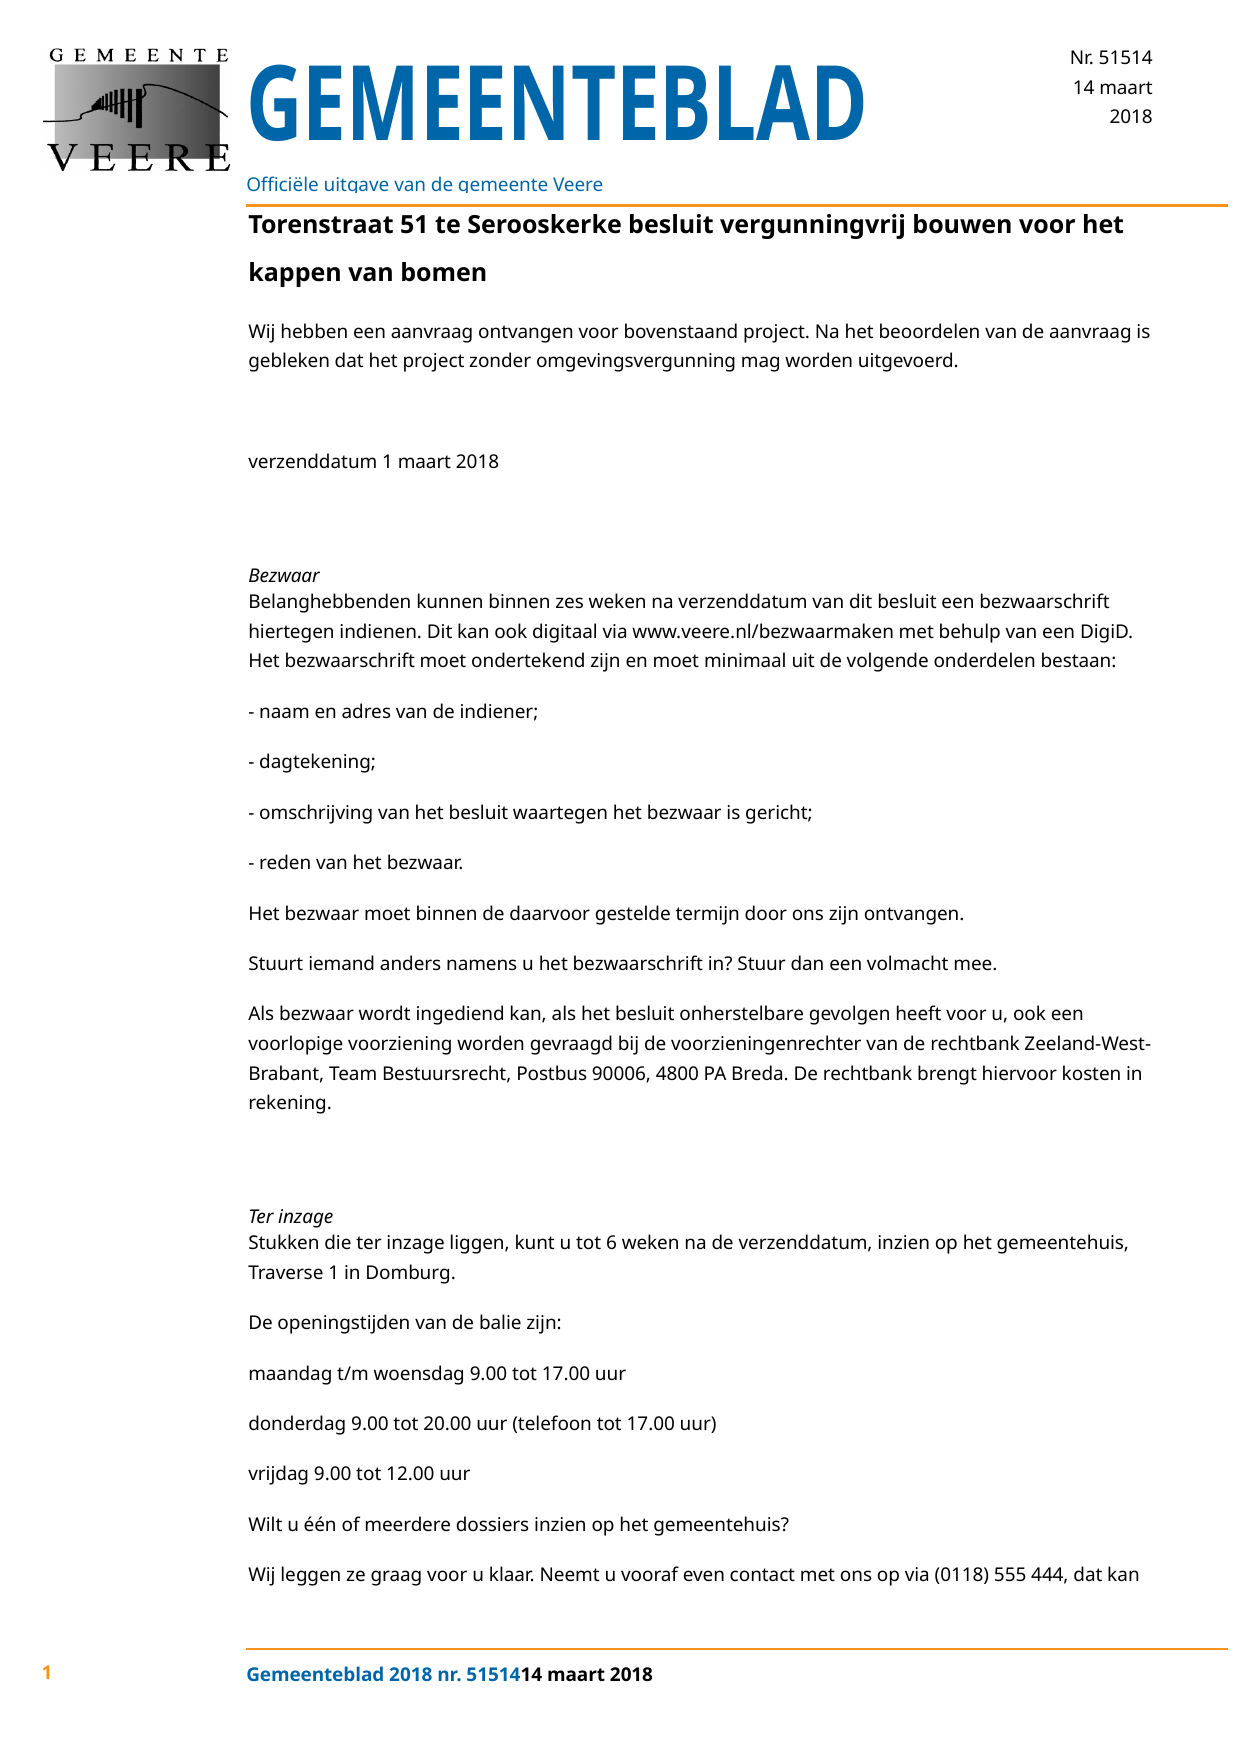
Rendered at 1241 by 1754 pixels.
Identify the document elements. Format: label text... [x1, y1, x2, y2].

text - omschrijving van het besluit waartegen het bezwaar is gericht; [248, 799, 1152, 824]
text donderdag 9.00 tot 20.00 uur (telefoon tot 17.00 uur) [248, 1410, 1152, 1436]
text - dagtekening; [248, 748, 1152, 774]
text Bezwaar [248, 563, 1152, 588]
picture [41, 47, 231, 172]
text Ter inzage [248, 1204, 1152, 1229]
text Wij hebben een aanvraag ontvangen voor bovenstaand project. Na het beoordelen van de aanvraag is gebleken dat het project zonder omgevingsvergunning mag worden uitgevoerd. [248, 318, 1152, 373]
text Stuurt iemand anders namens u het bezwaarschrift in? Stuur dan een volmacht mee. [248, 950, 1152, 976]
text Wij leggen ze graag voor u klaar. Neemt u vooraf even contact met ons op via (0118) 555 444, dat kan [248, 1561, 1152, 1587]
text Stukken die ter inzage liggen, kunt u tot 6 weken na de verzenddatum, inzien op het gemeentehuis, Traverse 1 in Domburg. [248, 1229, 1152, 1285]
text De openingstijden van de balie zijn: [248, 1309, 1152, 1335]
text maandag t/m woensdag 9.00 tot 17.00 uur [248, 1360, 1152, 1386]
text Wilt u één of meerdere dossiers inzien op het gemeentehuis? [248, 1511, 1152, 1537]
text - reden van het bezwaar. [248, 849, 1152, 875]
text Het bezwaar moet binnen de daarvoor gestelde termijn door ons zijn ontvangen. [248, 900, 1152, 925]
text verzenddatum 1 maart 2018 [248, 448, 1152, 474]
text Als bezwaar wordt ingediend kan, als het besluit onherstelbare gevolgen heeft voor u, ook een voorlopige voorziening worden gevraagd bij de voorzieningenrechter van de rechtbank Zeeland-West-Brabant, Team Bestuursrecht, Postbus 90006, 4800 PA Breda. De rechtbank brengt hiervoor kosten in rekening. [248, 1001, 1152, 1115]
text Torenstraat 51 te Serooskerke besluit vergunningvrij bouwen voor het kappen van bomen [248, 207, 1152, 288]
text vrijdag 9.00 tot 12.00 uur [248, 1461, 1152, 1486]
text Belanghebbenden kunnen binnen zes weken na verzenddatum van dit besluit een bezwaarschrift hiertegen indienen. Dit kan ook digitaal via www.veere.nl/bezwaarmaken met behulp van een DigiD. Het bezwaarschrift moet ondertekend zijn en moet minimaal uit de volgende onderdelen bestaan: [248, 588, 1152, 673]
text - naam en adres van de indiener; [248, 698, 1152, 724]
